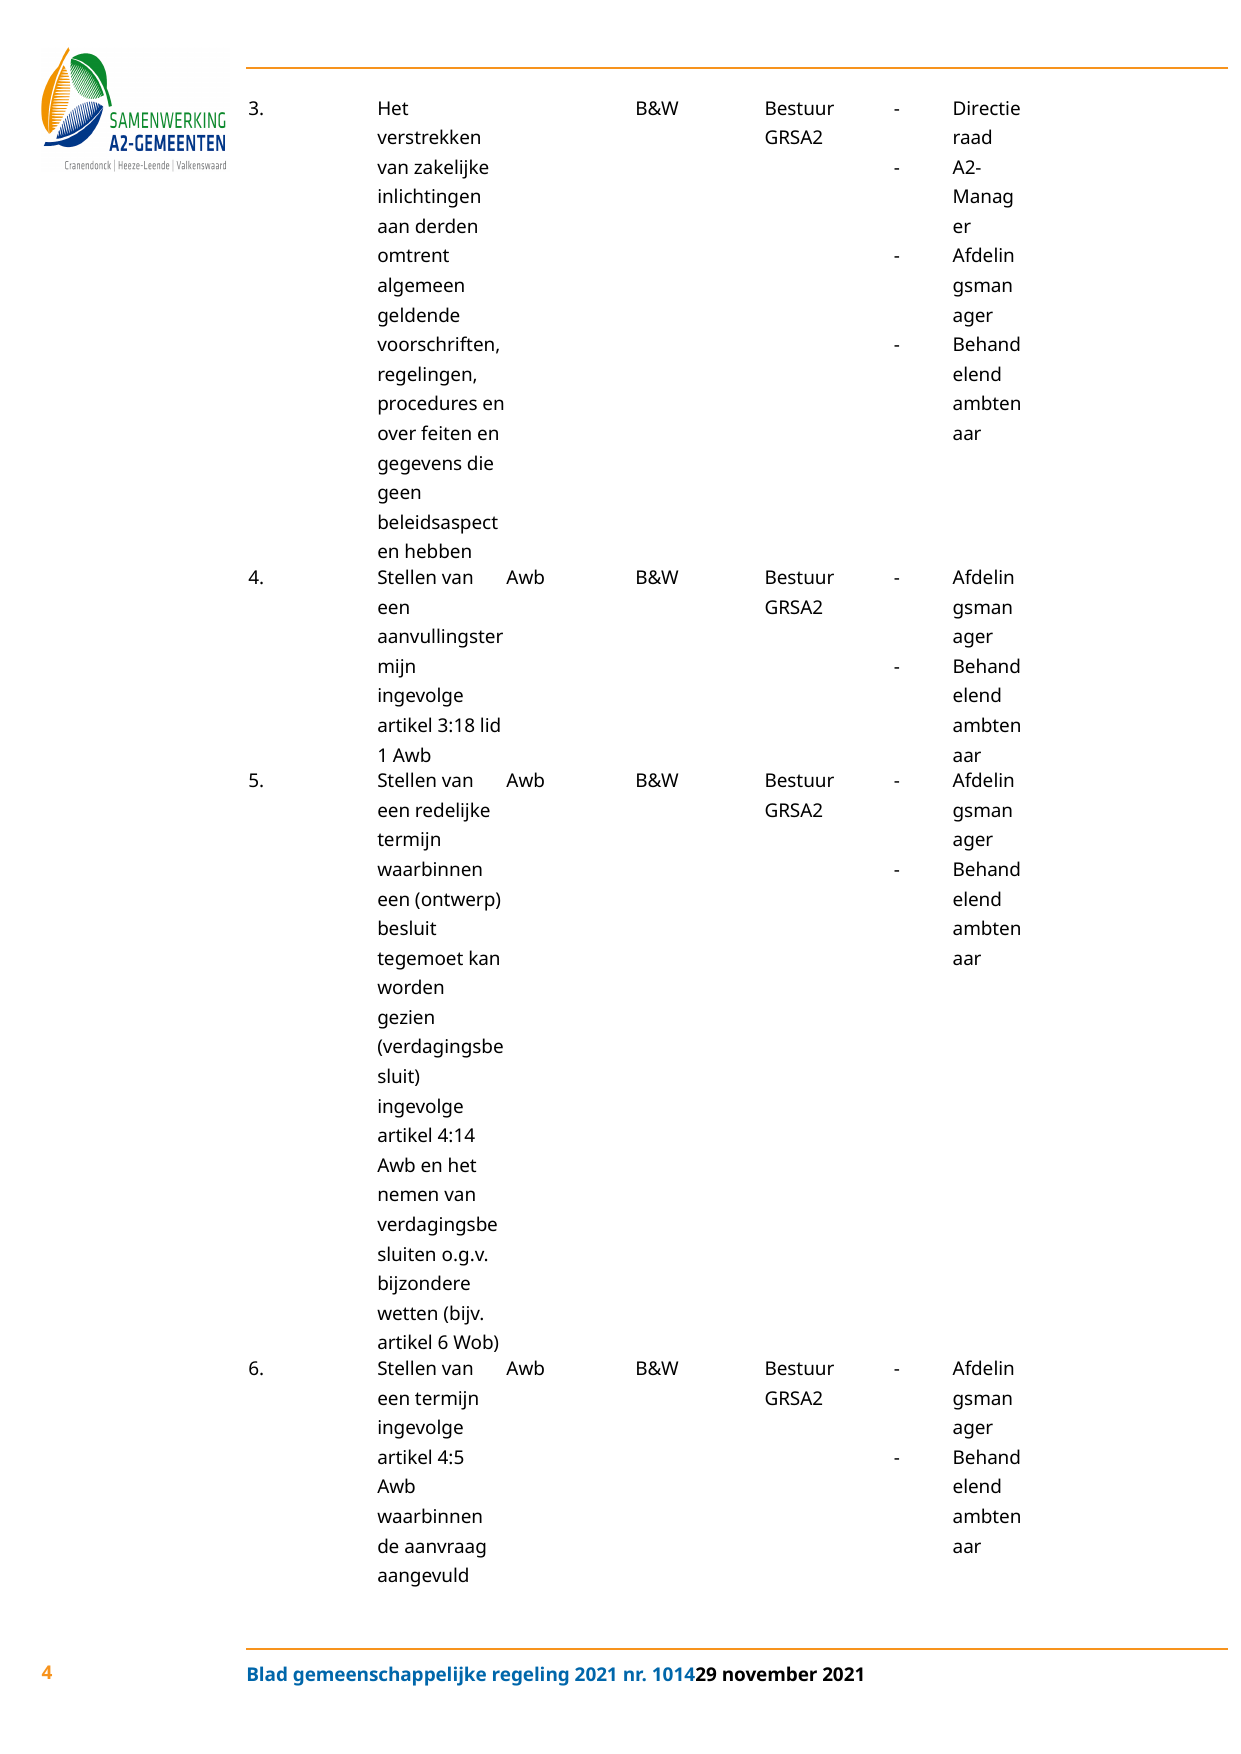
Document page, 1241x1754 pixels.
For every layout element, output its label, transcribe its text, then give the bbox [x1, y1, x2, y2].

table_cell Stellen van een aanvullingstermijn ingevolge artikel 3:18 lid 1 Awb [377, 564, 506, 767]
table_cell [1023, 95, 1152, 564]
table_cell Afdelingsmanager Behandelend ambtenaar [894, 768, 1022, 1355]
table_cell [506, 95, 635, 564]
table_cell Bestuur GRSA2 [764, 768, 893, 1355]
table_cell 4. [248, 564, 377, 767]
table_cell Awb [506, 564, 635, 767]
table_cell [1023, 564, 1152, 767]
table_cell Awb [506, 768, 635, 1355]
table_cell Afdelingsmanager Behandelend ambtenaar [894, 564, 1022, 767]
table_cell Awb [506, 1355, 635, 1588]
table_cell B&W [635, 95, 764, 564]
table_cell Stellen van een redelijke termijn waarbinnen een (ontwerp) besluit tegemoet kan worden gezien (verdagingsbesluit) ingevolge artikel 4:14 Awb en het nemen van verdagingsbesluiten o.g.v. bijzondere wetten (bijv. artikel 6 Wob) [377, 768, 506, 1355]
table_cell B&W [635, 564, 764, 767]
table_cell Bestuur GRSA2 [764, 1355, 893, 1588]
table_cell 6. [248, 1355, 377, 1588]
table_cell Stellen van een termijn ingevolge artikel 4:5 Awb waarbinnen de aanvraag aangevuld [377, 1355, 506, 1588]
table_cell 5. [248, 768, 377, 1355]
table_cell Afdelingsmanager Behandelend ambtenaar [894, 1355, 1022, 1588]
table_cell [1023, 768, 1152, 1355]
table_cell [1023, 1355, 1152, 1588]
picture [41, 47, 231, 172]
table_cell Bestuur GRSA2 [764, 564, 893, 767]
table_cell 3. [248, 95, 377, 564]
table_cell B&W [635, 1355, 764, 1588]
table_cell Het verstrekken van zakelijke inlichtingen aan derden omtrent algemeen geldende voorschriften, regelingen, procedures en over feiten en gegevens die geen beleidsaspecten hebben [377, 95, 506, 564]
table_cell Directieraad A2-Manager Afdelingsmanager Behandelend ambtenaar [894, 95, 1022, 564]
table_cell B&W [635, 768, 764, 1355]
table_cell Bestuur GRSA2 [764, 95, 893, 564]
